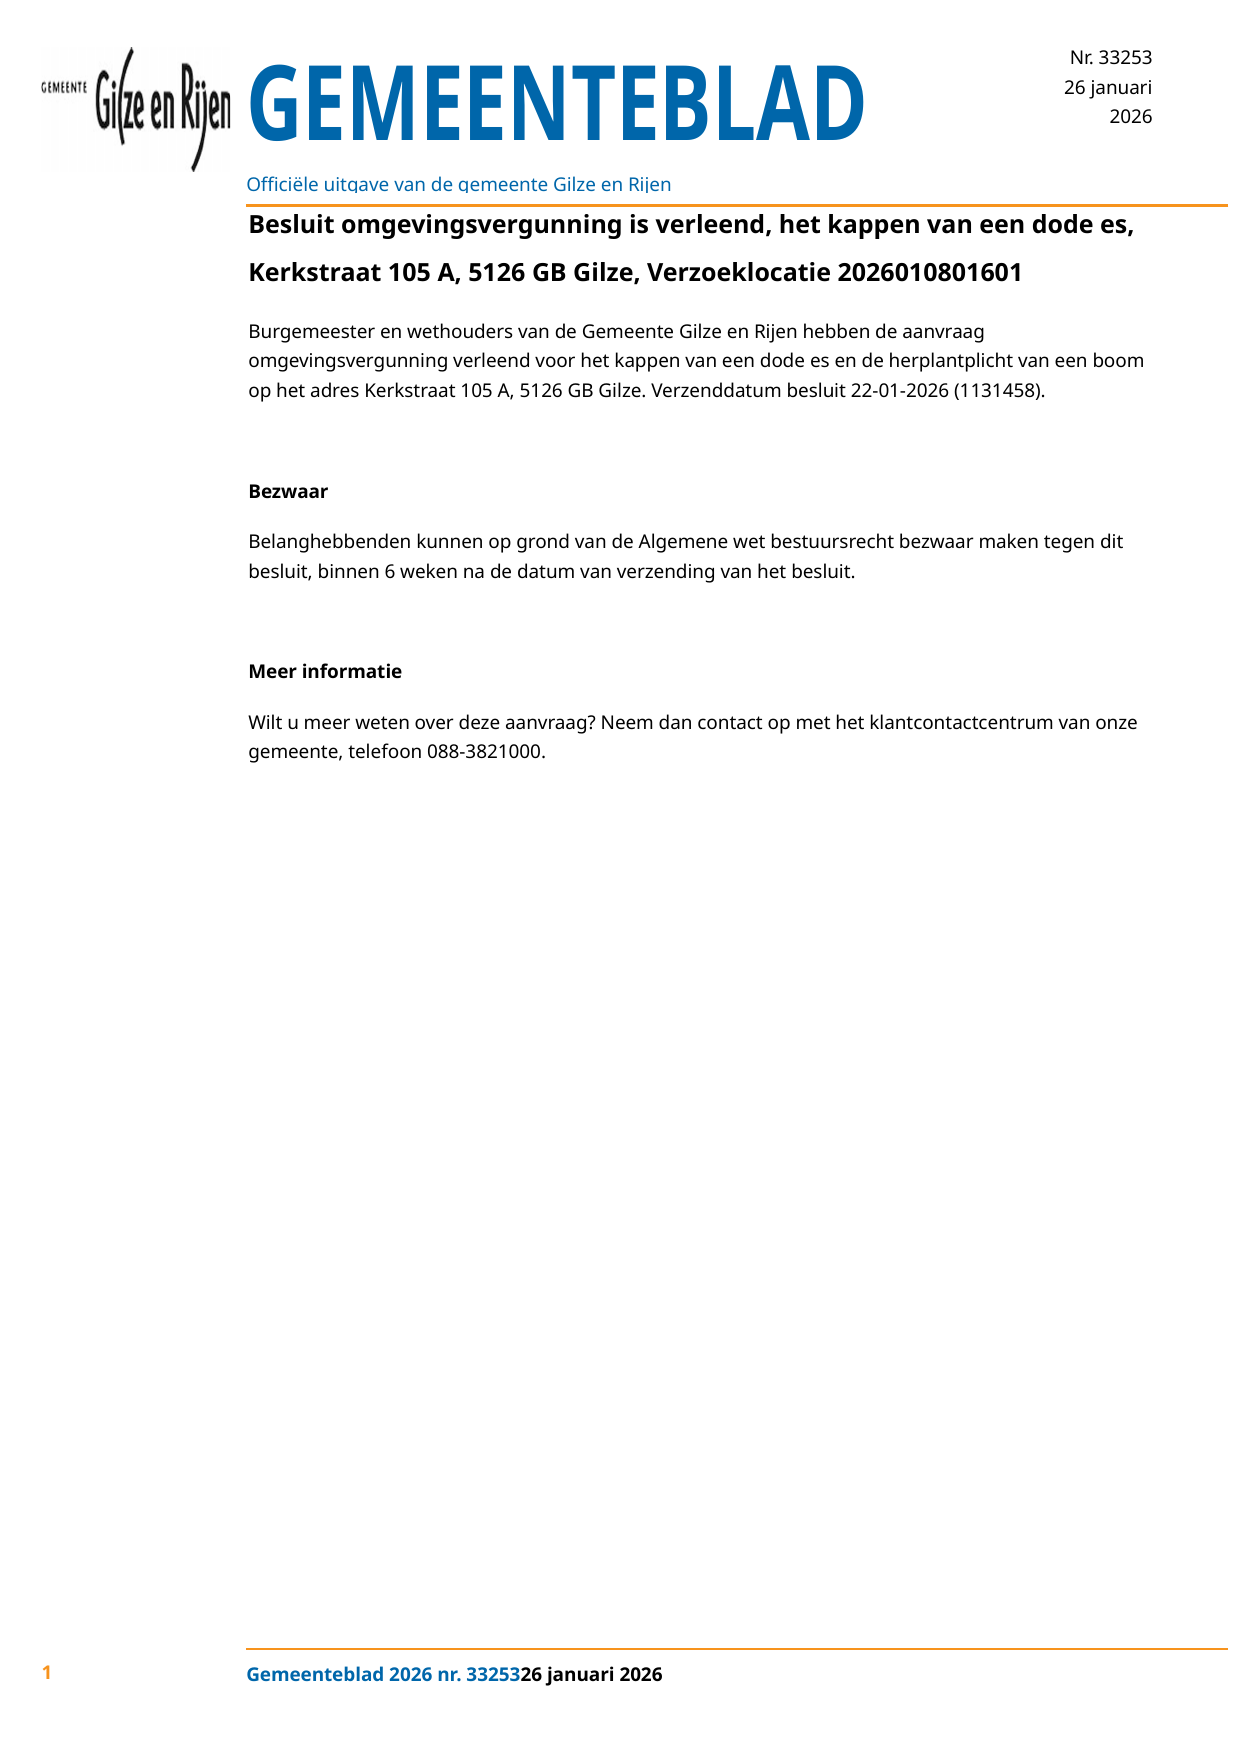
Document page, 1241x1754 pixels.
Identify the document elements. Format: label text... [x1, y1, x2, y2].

text Besluit omgevingsvergunning is verleend, het kappen van een dode es, Kerkstraat 105 A, 5126 GB Gilze, Verzoeklocatie 2026010801601 [248, 207, 1152, 288]
text Burgemeester en wethouders van de Gemeente Gilze en Rijen hebben de aanvraag omgevingsvergunning verleend voor het kappen van een dode es en de herplantplicht van een boom op het adres Kerkstraat 105 A, 5126 GB Gilze. Verzenddatum besluit 22-01-2026 (1131458). [248, 318, 1152, 403]
text Meer informatie [248, 659, 1152, 684]
text Belanghebbenden kunnen op grond van de Algemene wet bestuursrecht bezwaar maken tegen dit besluit, binnen 6 weken na de datum van verzending van het besluit. [248, 528, 1152, 584]
picture [41, 47, 231, 172]
text Wilt u meer weten over deze aanvraag? Neem dan contact op met het klantcontactcentrum van onze gemeente, telefoon 088-3821000. [248, 709, 1152, 764]
text Bezwaar [248, 478, 1152, 504]
